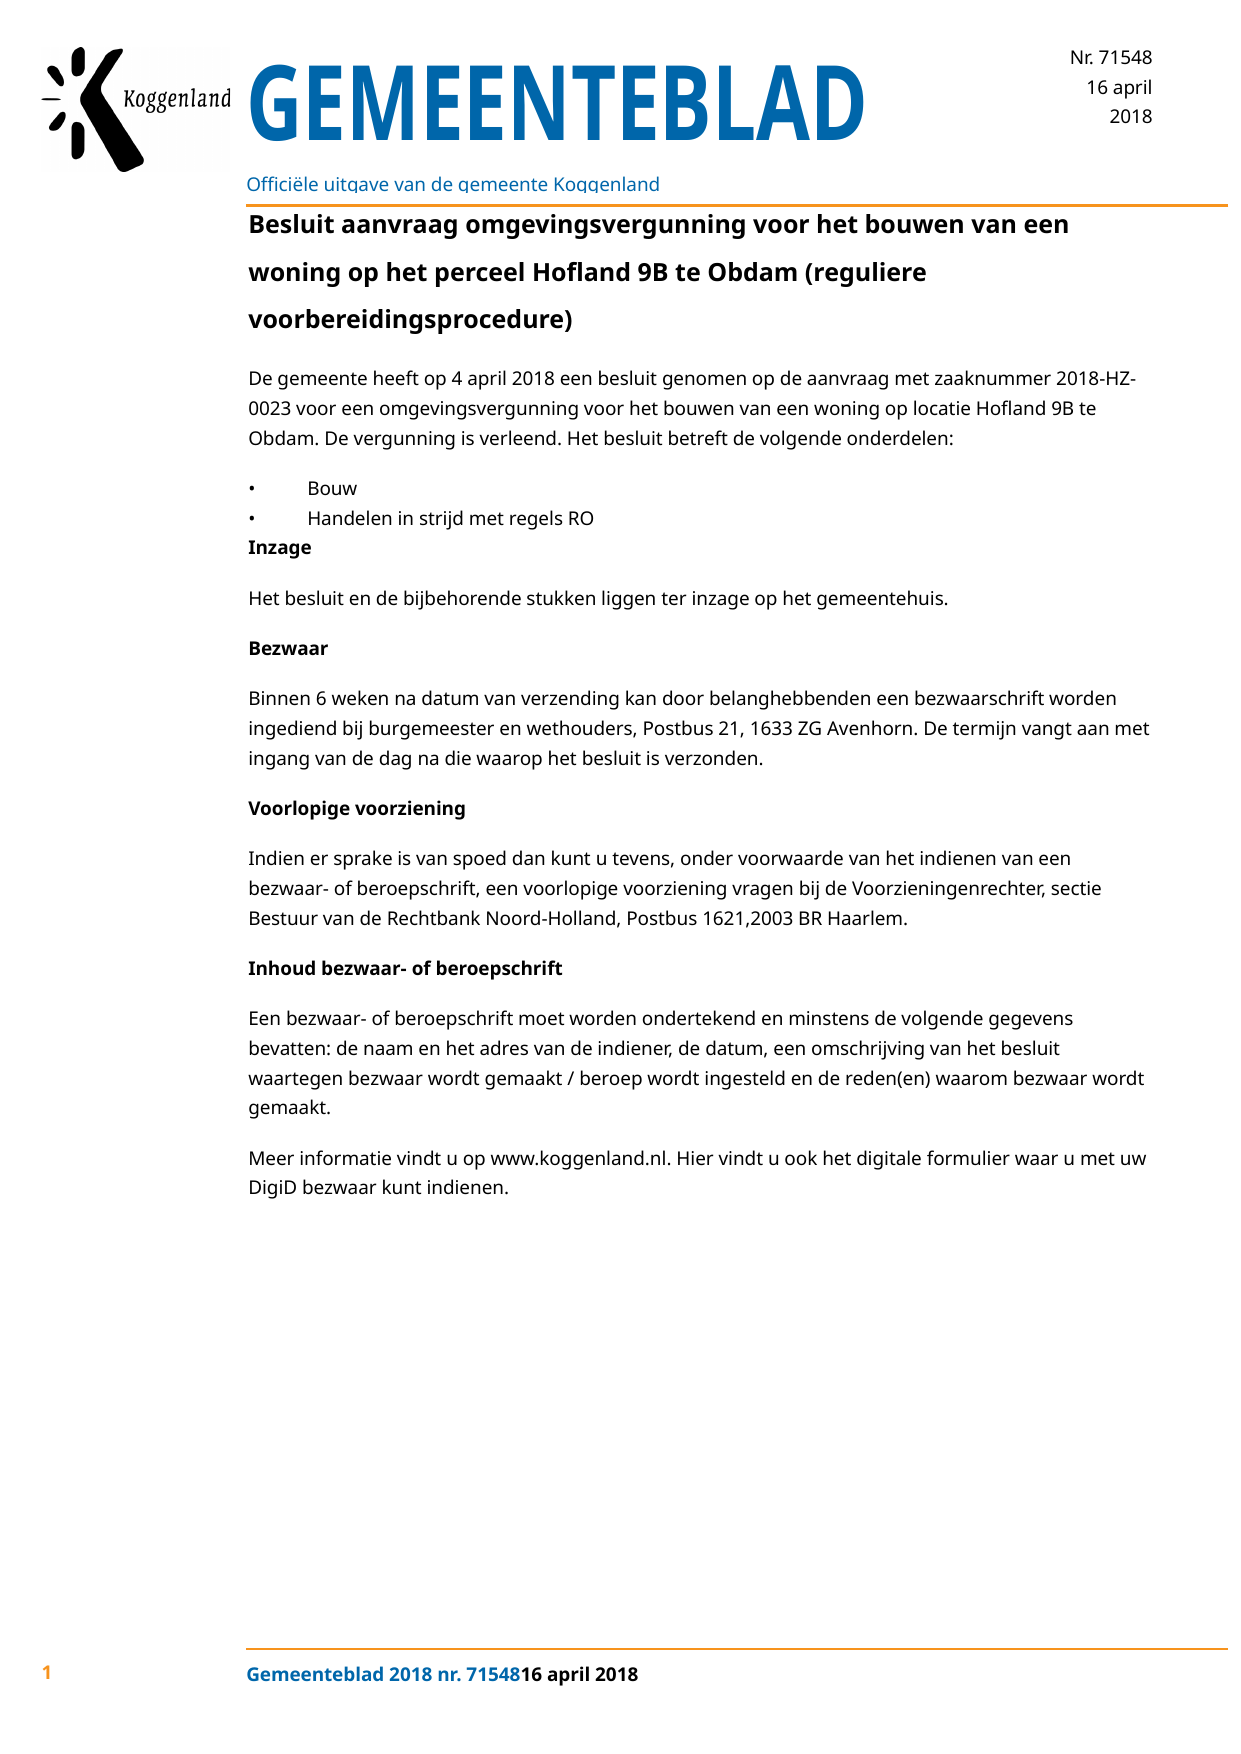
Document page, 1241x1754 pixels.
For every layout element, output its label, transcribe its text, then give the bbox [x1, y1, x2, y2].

text Binnen 6 weken na datum van verzending kan door belanghebbenden een bezwaarschrift worden ingediend bij burgemeester en wethouders, Postbus 21, 1633 ZG Avenhorn. De termijn vangt aan met ingang van de dag na die waarop het besluit is verzonden. [248, 686, 1152, 770]
text Het besluit en de bijbehorende stukken liggen ter inzage op het gemeentehuis. [248, 585, 1152, 610]
picture [41, 47, 231, 172]
list Handelen in strijd met regels RO [248, 505, 1152, 530]
text De gemeente heeft op 4 april 2018 een besluit genomen op de aanvraag met zaaknummer 2018-HZ-0023 voor een omgevingsvergunning voor het bouwen van een woning op locatie Hofland 9B te Obdam. De vergunning is verleend. Het besluit betreft de volgende onderdelen: [248, 366, 1152, 450]
text Inzage [248, 534, 1152, 560]
text Voorlopige voorziening [248, 795, 1152, 821]
text Meer informatie vindt u op www.koggenland.nl. Hier vindt u ook het digitale formulier waar u met uw DigiD bezwaar kunt indienen. [248, 1145, 1152, 1200]
text Besluit aanvraag omgevingsvergunning voor het bouwen van een woning op het perceel Hofland 9B te Obdam (reguliere voorbereidingsprocedure) [248, 207, 1152, 336]
text Indien er sprake is van spoed dan kunt u tevens, onder voorwaarde van het indienen van een bezwaar- of beroepschrift, een voorlopige voorziening vragen bij de Voorzieningenrechter, sectie Bestuur van de Rechtbank Noord-Holland, Postbus 1621,2003 BR Haarlem. [248, 846, 1152, 930]
list Bouw [248, 475, 1152, 501]
text Inhoud bezwaar- of beroepschrift [248, 955, 1152, 981]
text Bezwaar [248, 635, 1152, 661]
text Een bezwaar- of beroepschrift moet worden ondertekend en minstens de volgende gegevens bevatten: de naam en het adres van de indiener, de datum, een omschrijving van het besluit waartegen bezwaar wordt gemaakt / beroep wordt ingesteld en de reden(en) waarom bezwaar wordt gemaakt. [248, 1006, 1152, 1120]
